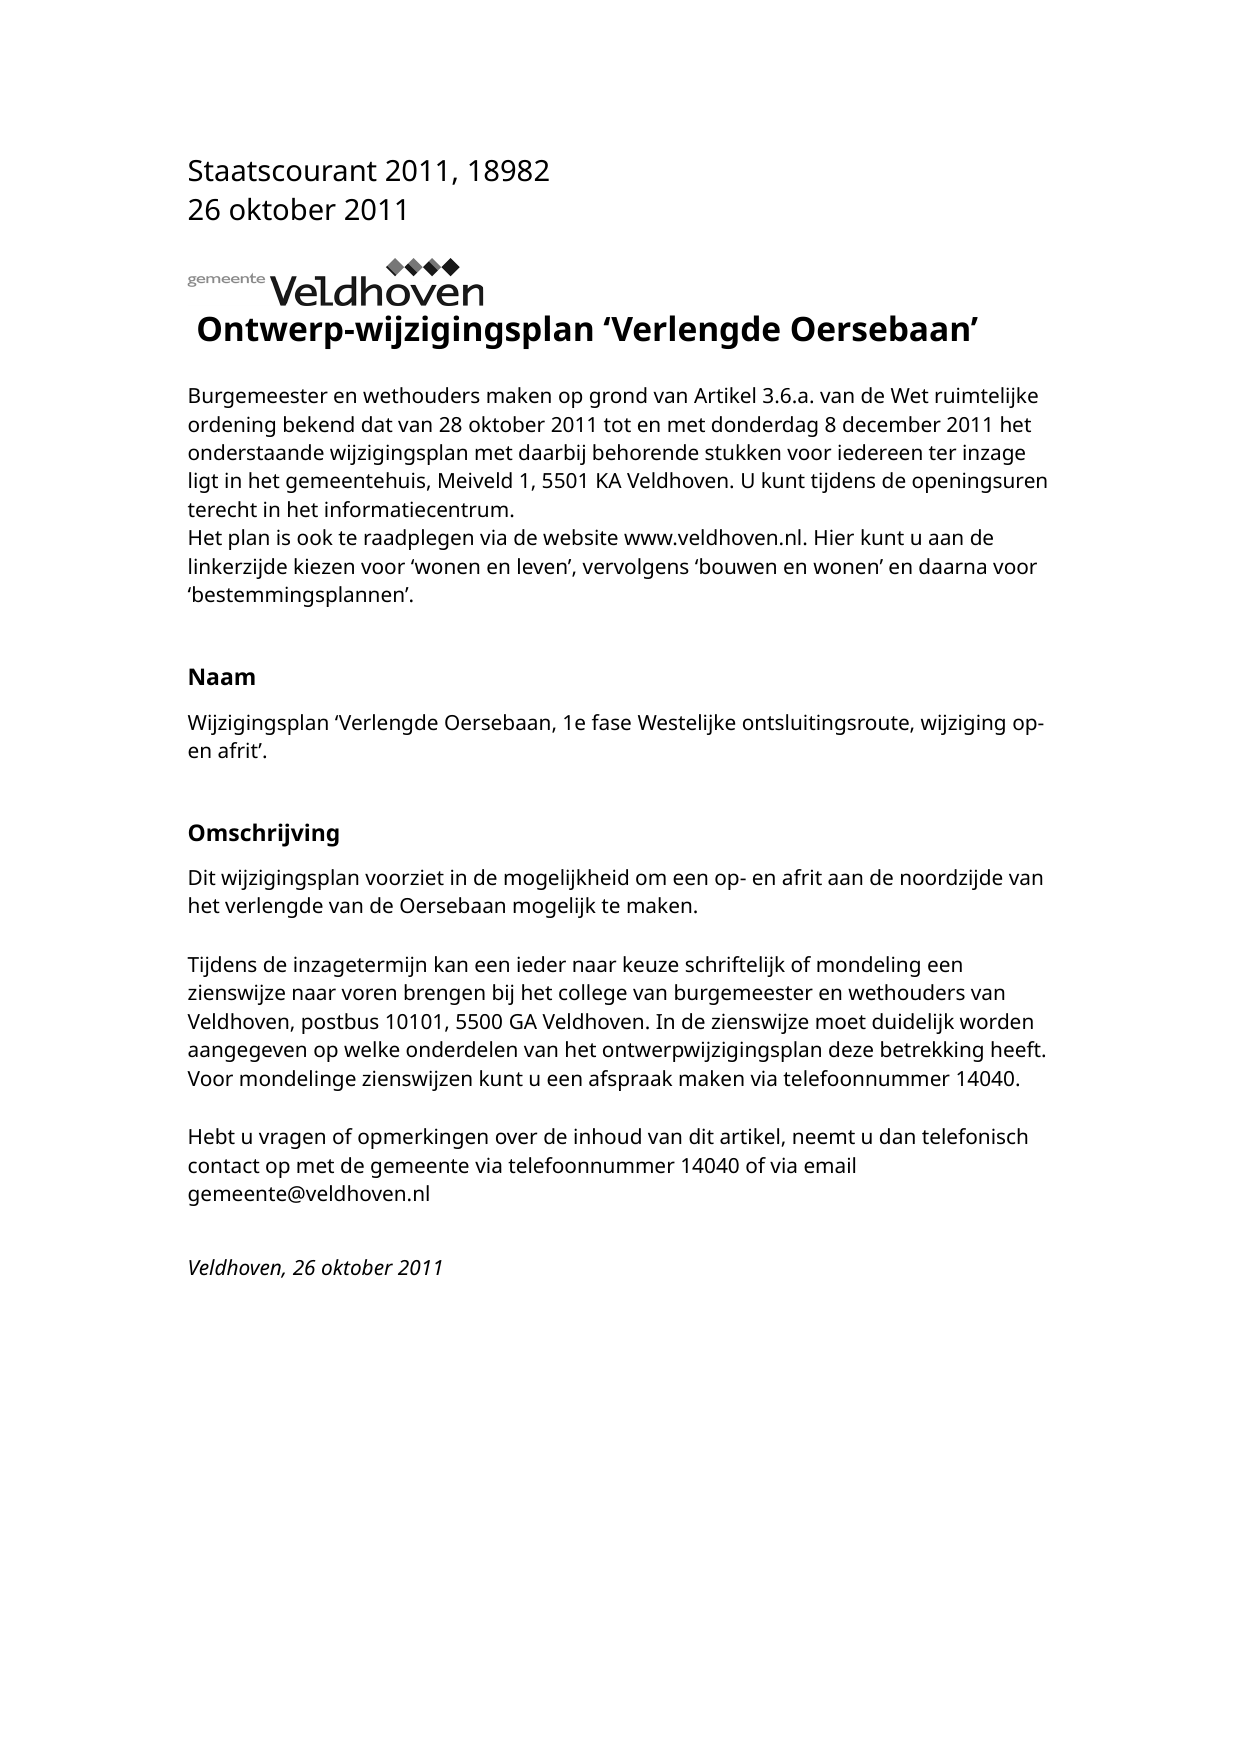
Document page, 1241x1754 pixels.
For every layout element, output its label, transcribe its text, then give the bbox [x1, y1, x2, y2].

picture [187, 258, 484, 306]
text Hebt u vragen of opmerkingen over de inhoud van dit artikel, neemt u dan telefonisch contact op met de gemeente via telefoonnummer 14040 of via email gemeente@veldhoven.nl [187, 1122, 1053, 1208]
text Burgemeester en wethouders maken op grond van Artikel 3.6.a. van de Wet ruimtelijke ordening bekend dat van 28 oktober 2011 tot en met donderdag 8 december 2011 het onderstaande wijzigingsplan met daarbij behorende stukken voor iedereen ter inzage ligt in het gemeentehuis, Meiveld 1, 5501 KA Veldhoven. U kunt tijdens de openingsuren terecht in het informatiecentrum. [187, 381, 1053, 523]
text Staatscourant 2011, 18982 [187, 150, 1053, 190]
text Wijzigingsplan ‘Verlengde Oersebaan, 1e fase Westelijke ontsluitingsroute, wijziging op- en afrit’. [187, 708, 1053, 764]
subtitle Ontwerp-wijzigingsplan ‘Verlengde Oersebaan’ [187, 271, 1053, 351]
text 26 oktober 2011 [187, 190, 1053, 229]
text Het plan is ook te raadplegen via de website www.veldhoven.nl. Hier kunt u aan de linkerzijde kiezen voor ‘wonen en leven’, vervolgens ‘bouwen en wonen’ en daarna voor ‘bestemmingsplannen’. [187, 523, 1053, 609]
text Dit wijzigingsplan voorziet in de mogelijkheid om een op- en afrit aan de noordzijde van het verlengde van de Oersebaan mogelijk te maken. [187, 863, 1053, 920]
subtitle Omschrijving [187, 817, 1053, 848]
text Veldhoven, 26 oktober 2011 [187, 1253, 1053, 1281]
subtitle Naam [187, 661, 1053, 693]
text Tijdens de inzagetermijn kan een ieder naar keuze schriftelijk of mondeling een zienswijze naar voren brengen bij het college van burgemeester en wethouders van Veldhoven, postbus 10101, 5500 GA Veldhoven. In de zienswijze moet duidelijk worden aangegeven op welke onderdelen van het ontwerpwijzigingsplan deze betrekking heeft. Voor mondelinge zienswijzen kunt u een afspraak maken via telefoonnummer 14040. [187, 950, 1053, 1092]
